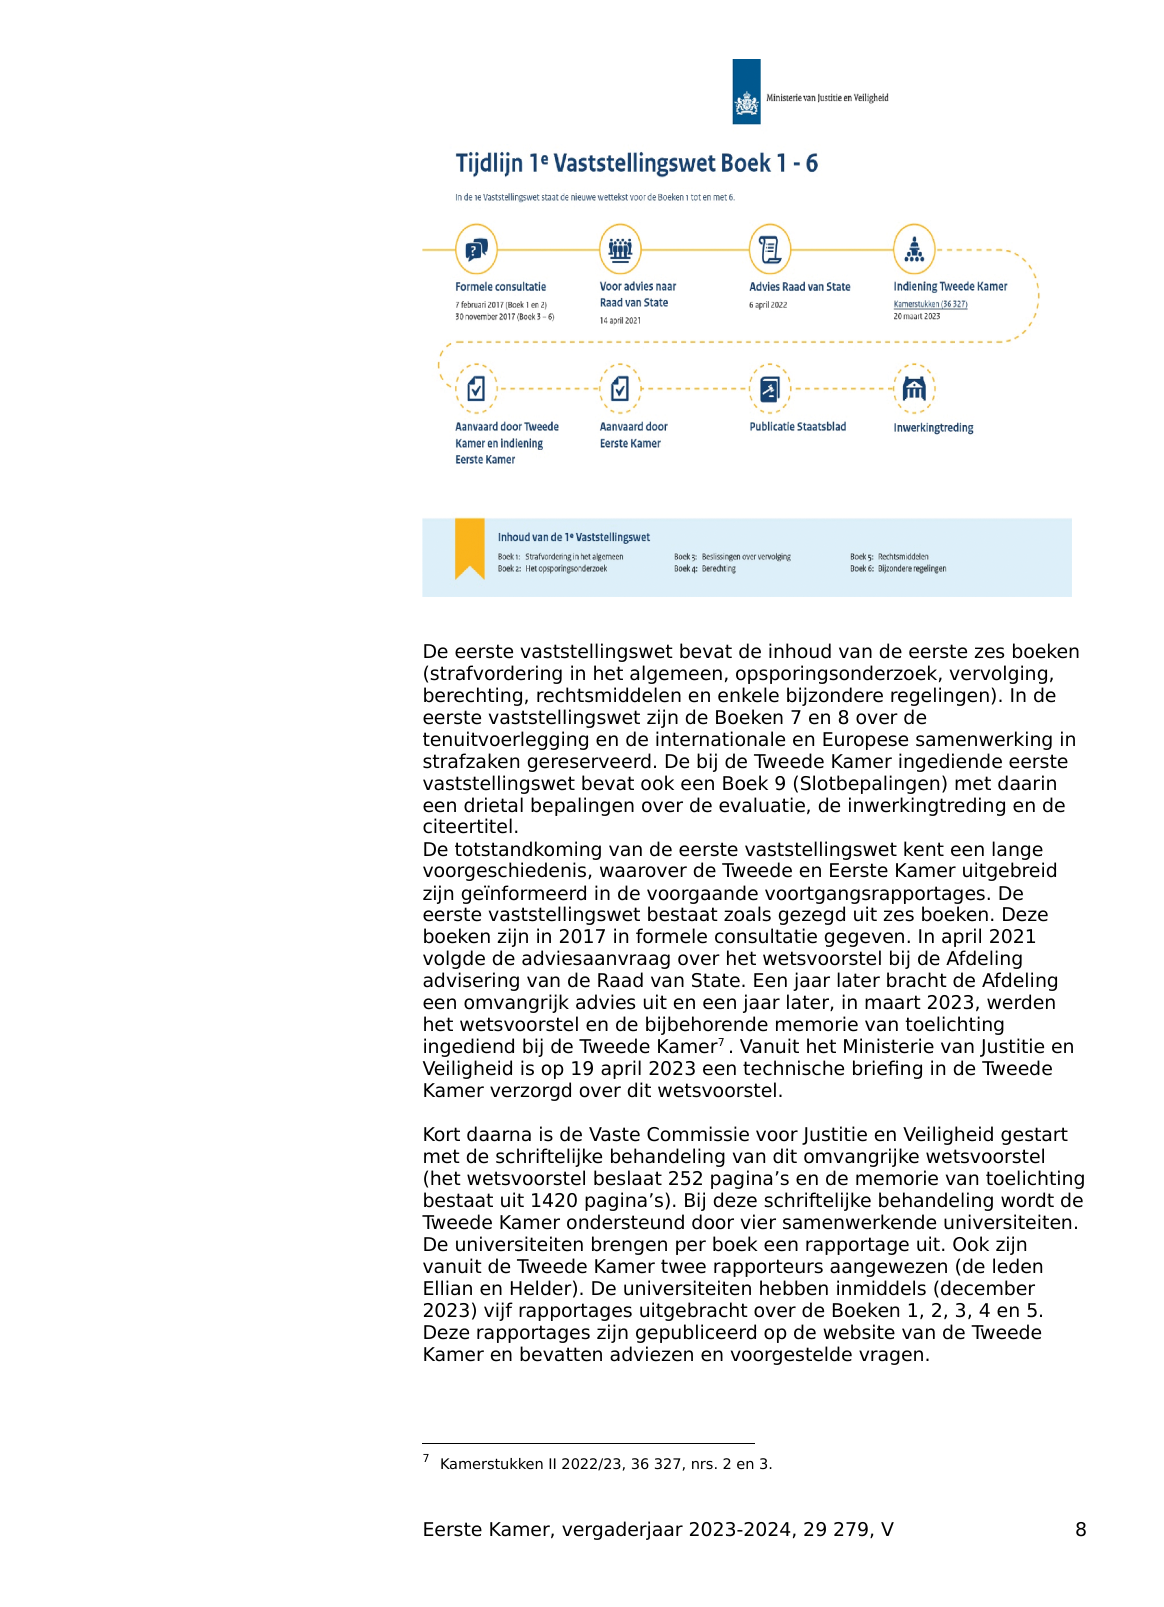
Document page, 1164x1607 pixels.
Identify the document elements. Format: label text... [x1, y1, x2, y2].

text Kamerstukken II 2022/23, 36 327, nrs. 2 en 3. [422, 1452, 1087, 1474]
text De totstandkoming van de eerste vaststellingswet kent een lange voorgeschiedenis, waarover de Tweede en Eerste Kamer uitgebreid zijn geïnformeerd in de voorgaande voortgangsrapportages. De eerste vaststellingswet bestaat zoals gezegd uit zes boeken. Deze boeken zijn in 2017 in formele consultatie gegeven. In april 2021 volgde de adviesaanvraag over het wetsvoorstel bij de Afdeling advisering van de Raad van State. Een jaar later bracht de Afdeling een omvangrijk advies uit en een jaar later, in maart 2023, werden het wetsvoorstel en de bijbehorende memorie van toelichting ingediend bij de Tweede Kamer. Vanuit het Ministerie van Justitie en Veiligheid is op 19 april 2023 een technische briefing in de Tweede Kamer verzorgd over dit wetsvoorstel. [422, 838, 1087, 1102]
text De eerste vaststellingswet bevat de inhoud van de eerste zes boeken (strafvordering in het algemeen, opsporingsonderzoek, vervolging, berechting, rechtsmiddelen en enkele bijzondere regelingen). In de eerste vaststellingswet zijn de Boeken 7 en 8 over de tenuitvoerlegging en de internationale en Europese samenwerking in strafzaken gereserveerd. De bij de Tweede Kamer ingediende eerste vaststellingswet bevat ook een Boek 9 (Slotbepalingen) met daarin een drietal bepalingen over de evaluatie, de inwerkingtreding en de citeertitel. [422, 641, 1087, 838]
picture [422, 59, 1072, 597]
text Kort daarna is de Vaste Commissie voor Justitie en Veiligheid gestart met de schriftelijke behandeling van dit omvangrijke wetsvoorstel (het wetsvoorstel beslaat 252 pagina’s en de memorie van toelichting bestaat uit 1420 pagina’s). Bij deze schriftelijke behandeling wordt de Tweede Kamer ondersteund door vier samenwerkende universiteiten. De universiteiten brengen per boek een rapportage uit. Ook zijn vanuit de Tweede Kamer twee rapporteurs aangewezen (de leden Ellian en Helder). De universiteiten hebben inmiddels (december 2023) vijf rapportages uitgebracht over de Boeken 1, 2, 3, 4 en 5. Deze rapportages zijn gepubliceerd op de website van de Tweede Kamer en bevatten adviezen en voorgestelde vragen. [422, 1124, 1087, 1366]
